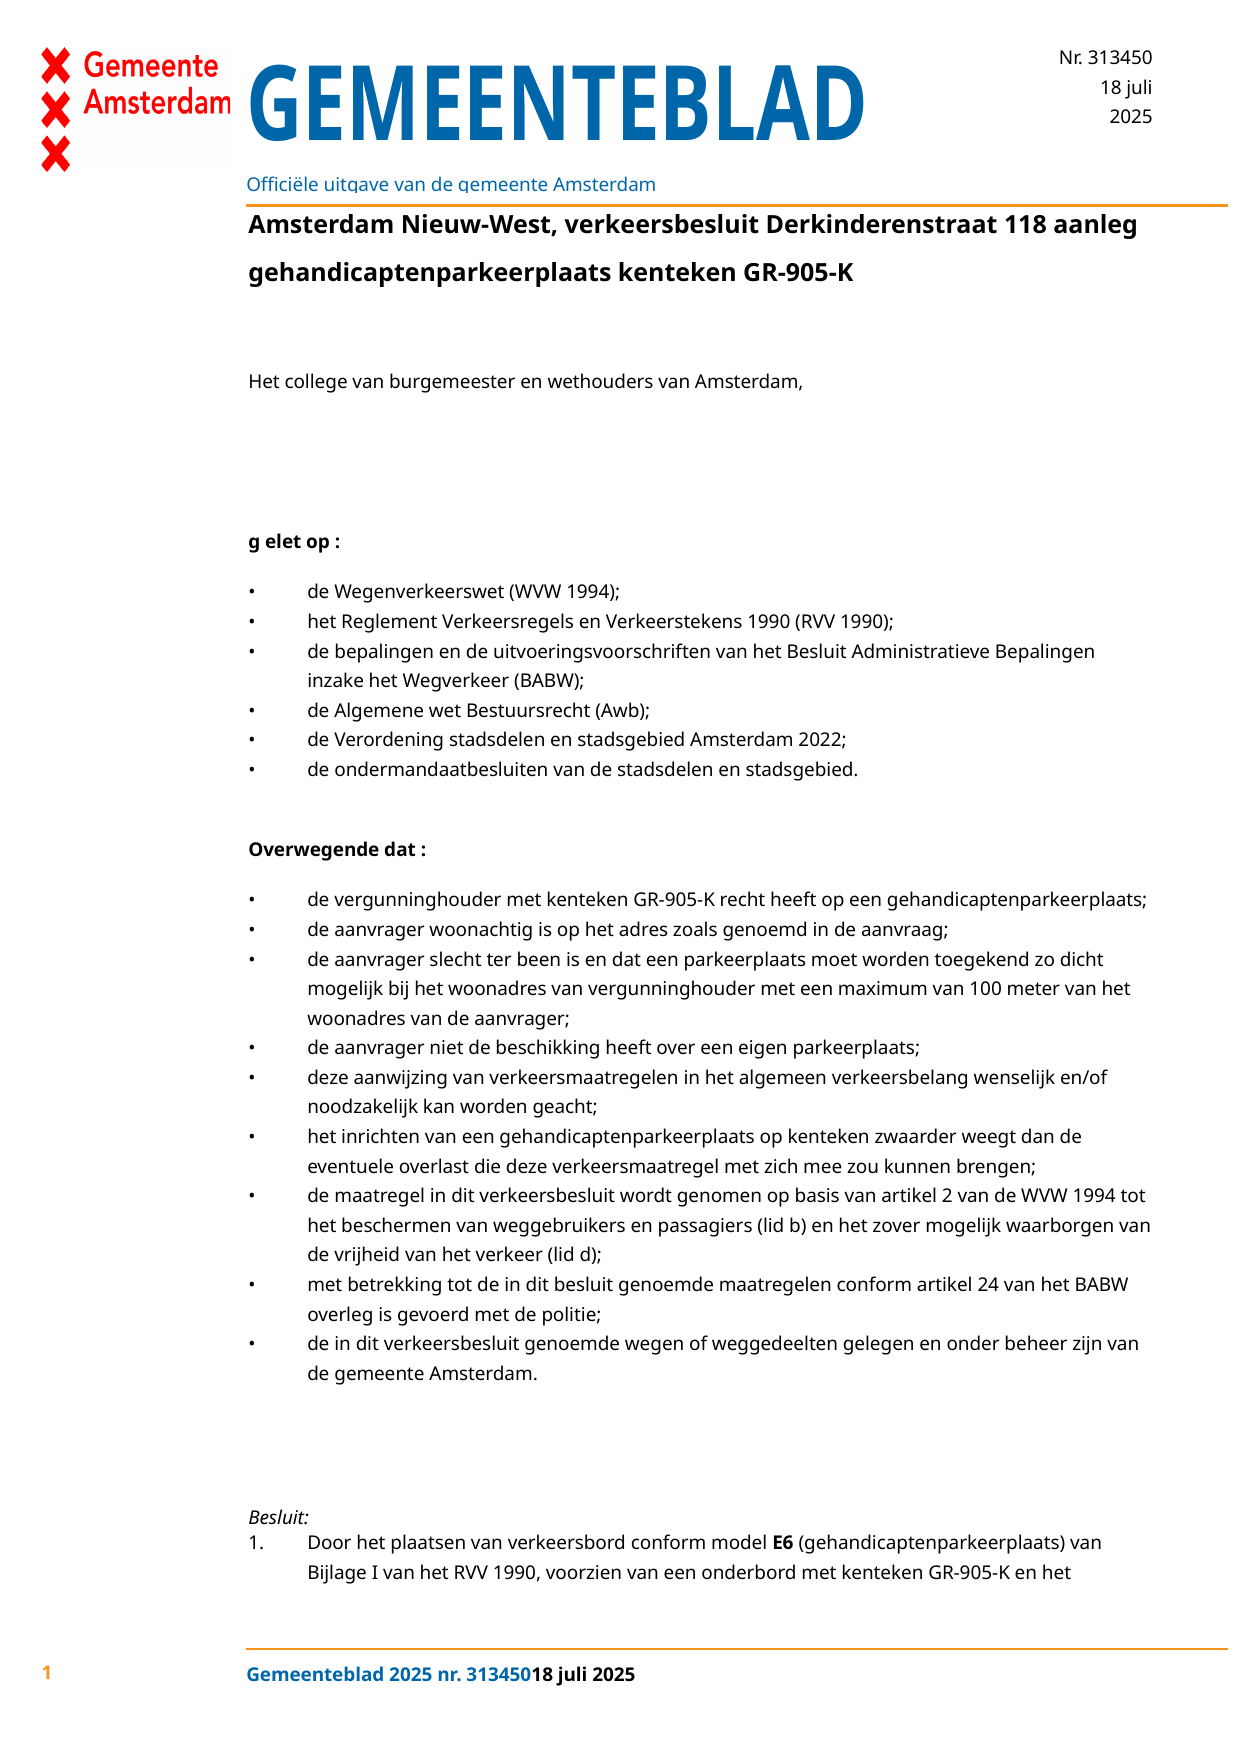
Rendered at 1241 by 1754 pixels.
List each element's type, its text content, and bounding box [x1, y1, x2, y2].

list deze aanwijzing van verkeersmaatregelen in het algemeen verkeersbelang wenselijk en/of noodzakelijk kan worden geacht; [248, 1064, 1152, 1119]
list het Reglement Verkeersregels en Verkeerstekens 1990 (RVV 1990); [248, 608, 1152, 634]
text Besluit: [248, 1504, 1152, 1529]
list de ondermandaatbesluiten van de stadsdelen en stadsgebied. [248, 756, 1152, 782]
list de Algemene wet Bestuursrecht (Awb); [248, 697, 1152, 723]
list Door het plaatsen van verkeersbord conform model E6 (gehandicaptenparkeerplaats) van Bijlage I van het RVV 1990, voorzien van een onderbord met kenteken GR-905-K en het [248, 1529, 1152, 1585]
list de aanvrager woonachtig is op het adres zoals genoemd in de aanvraag; [248, 916, 1152, 942]
list de bepalingen en de uitvoeringsvoorschriften van het Besluit Administratieve Bepalingen inzake het Wegverkeer (BABW); [248, 638, 1152, 693]
text Amsterdam Nieuw-West, verkeersbesluit Derkinderenstraat 118 aanleg gehandicaptenparkeerplaats kenteken GR-905-K [248, 207, 1152, 288]
list de vergunninghouder met kenteken GR-905-K recht heeft op een gehandicaptenparkeerplaats; [248, 887, 1152, 912]
list de maatregel in dit verkeersbesluit wordt genomen op basis van artikel 2 van de WVW 1994 tot het beschermen van weggebruikers en passagiers (lid b) en het zover mogelijk waarborgen van de vrijheid van het verkeer (lid d); [248, 1182, 1152, 1267]
text g elet op : [248, 528, 1152, 554]
list de aanvrager niet de beschikking heeft over een eigen parkeerplaats; [248, 1034, 1152, 1060]
text Overwegende dat : [248, 836, 1152, 862]
picture [41, 47, 231, 172]
list met betrekking tot de in dit besluit genoemde maatregelen conform artikel 24 van het BABW overleg is gevoerd met de politie; [248, 1271, 1152, 1326]
list het inrichten van een gehandicaptenparkeerplaats op kenteken zwaarder weegt dan de eventuele overlast die deze verkeersmaatregel met zich mee zou kunnen brengen; [248, 1123, 1152, 1178]
list de in dit verkeersbesluit genoemde wegen of weggedeelten gelegen en onder beheer zijn van de gemeente Amsterdam. [248, 1330, 1152, 1386]
list de Verordening stadsdelen en stadsgebied Amsterdam 2022; [248, 727, 1152, 752]
list de aanvrager slecht ter been is en dat een parkeerplaats moet worden toegekend zo dicht mogelijk bij het woonadres van vergunninghouder met een maximum van 100 meter van het woonadres van de aanvrager; [248, 946, 1152, 1031]
text Het college van burgemeester en wethouders van Amsterdam, [248, 368, 1152, 394]
list de Wegenverkeerswet (WVW 1994); [248, 579, 1152, 604]
